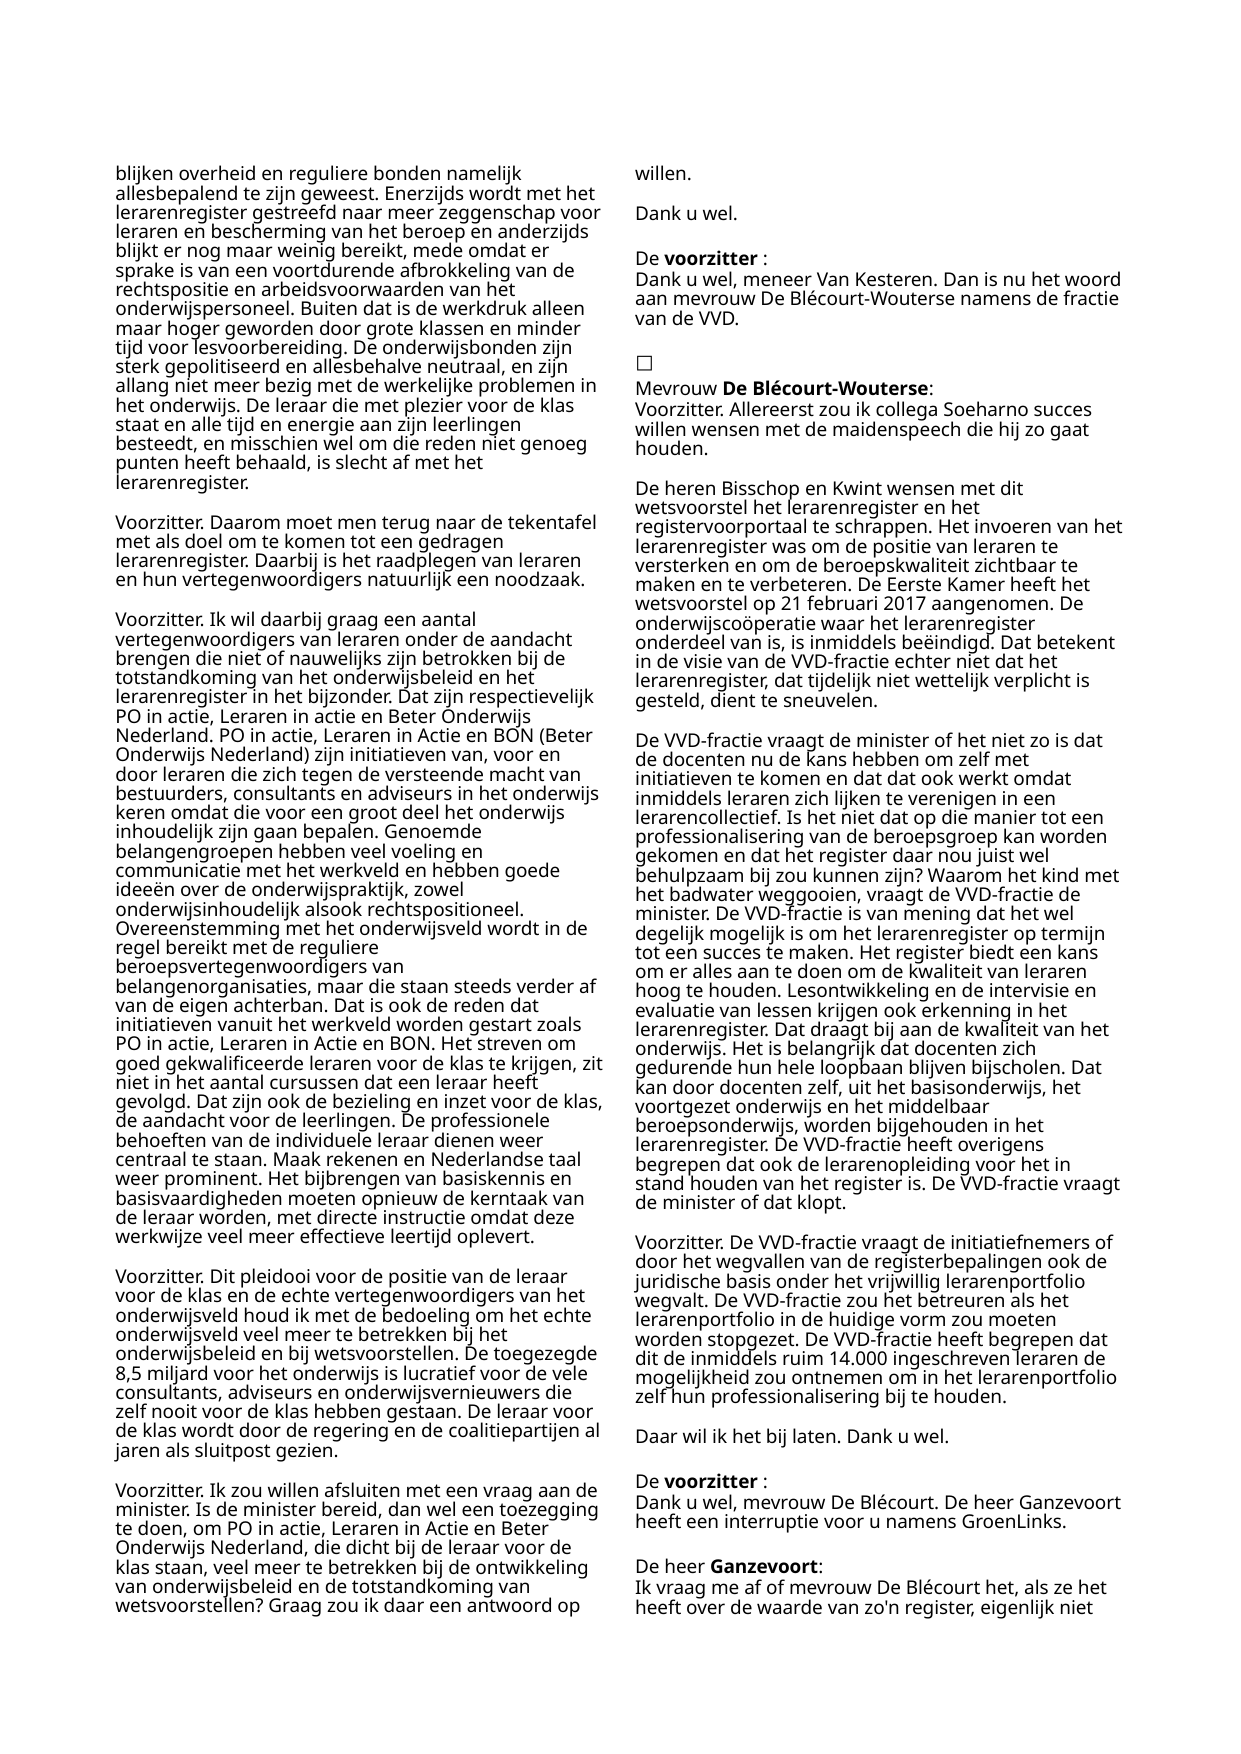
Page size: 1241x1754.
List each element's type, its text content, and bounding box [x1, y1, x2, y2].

text Voorzitter. Daarom moet men terug naar de tekentafel met als doel om te komen tot een gedragen lerarenregister. Daarbij is het raadplegen van leraren en hun vertegenwoordigers natuurlijk een noodzaak. [115, 514, 605, 591]
text De VVD-fractie vraagt de minister of het niet zo is dat de docenten nu de kans hebben om zelf met initiatieven te komen en dat dat ook werkt omdat inmiddels leraren zich lijken te verenigen in een lerarencollectief. Is het niet dat op die manier tot een professionalisering van de beroepsgroep kan worden gekomen en dat het register daar nou juist wel behulpzaam bij zou kunnen zijn? Waarom het kind met het badwater weggooien, vraagt de VVD-fractie de minister. De VVD-fractie is van mening dat het wel degelijk mogelijk is om het lerarenregister op termijn tot een succes te maken. Het register biedt een kans om er alles aan te doen om de kwaliteit van leraren hoog te houden. Lesontwikkeling en de intervisie en evaluatie van lessen krijgen ook erkenning in het lerarenregister. Dat draagt bij aan de kwaliteit van het onderwijs. Het is belangrijk dat docenten zich gedurende hun hele loopbaan blijven bijscholen. Dat kan door docenten zelf, uit het basisonderwijs, het voortgezet onderwijs en het middelbaar beroepsonderwijs, worden bijgehouden in het lerarenregister. De VVD-fractie heeft overigens begrepen dat ook de lerarenopleiding voor het in stand houden van het register is. De VVD-fractie vraagt de minister of dat klopt. [635, 732, 1125, 1213]
text De heren Bisschop en Kwint wensen met dit wetsvoorstel het lerarenregister en het registervoorportaal te schrappen. Het invoeren van het lerarenregister was om de positie van leraren te versterken en om de beroepskwaliteit zichtbaar te maken en te verbeteren. De Eerste Kamer heeft het wetsvoorstel op 21 februari 2017 aangenomen. De onderwijscoöperatie waar het lerarenregister onderdeel van is, is inmiddels beëindigd. Dat betekent in de visie van de VVD-fractie echter niet dat het lerarenregister, dat tijdelijk niet wettelijk verplicht is gesteld, dient te sneuvelen. [635, 480, 1125, 711]
text De voorzitter : [635, 1468, 1125, 1494]
text blijken overheid en reguliere bonden namelijk allesbepalend te zijn geweest. Enerzijds wordt met het lerarenregister gestreefd naar meer zeggenschap voor leraren en bescherming van het beroep en anderzijds blijkt er nog maar weinig bereikt, mede omdat er sprake is van een voortdurende afbrokkeling van de rechtspositie en arbeidsvoorwaarden van het onderwijspersoneel. Buiten dat is de werkdruk alleen maar hoger geworden door grote klassen en minder tijd voor lesvoorbereiding. De onderwijsbonden zijn sterk gepolitiseerd en allesbehalve neutraal, en zijn allang niet meer bezig met de werkelijke problemen in het onderwijs. De leraar die met plezier voor de klas staat en alle tijd en energie aan zijn leerlingen besteedt, en misschien wel om die reden niet genoeg punten heeft behaald, is slecht af met het lerarenregister. [115, 165, 605, 493]
text ⬜ [635, 350, 1125, 376]
text Voorzitter. De VVD-fractie vraagt de initiatiefnemers of door het wegvallen van de registerbepalingen ook de juridische basis onder het vrijwillig lerarenportfolio wegvalt. De VVD-fractie zou het betreuren als het lerarenportfolio in de huidige vorm zou moeten worden stopgezet. De VVD-fractie heeft begrepen dat dit de inmiddels ruim 14.000 ingeschreven leraren de mogelijkheid zou ontnemen om in het lerarenportfolio zelf hun professionalisering bij te houden. [635, 1234, 1125, 1408]
text Dank u wel. [635, 205, 1125, 224]
text Voorzitter. Ik zou willen afsluiten met een vraag aan de minister. Is de minister bereid, dan wel een toezegging te doen, om PO in actie, Leraren in Actie en Beter Onderwijs Nederland, die dicht bij de leraar voor de klas staan, veel meer te betrekken bij de ontwikkeling van onderwijsbeleid en de totstandkoming van wetsvoorstellen? Graag zou ik daar een antwoord op [115, 1482, 605, 1616]
text Voorzitter. Allereerst zou ik collega Soeharno succes willen wensen met de maidenspeech die hij zo gaat houden. [635, 401, 1125, 459]
text Dank u wel, meneer Van Kesteren. Dan is nu het woord aan mevrouw De Blécourt-Wouterse namens de fractie van de VVD. [635, 271, 1125, 329]
text Mevrouw De Blécourt-Wouterse: [635, 376, 1125, 401]
text willen. [635, 165, 1125, 184]
text Daar wil ik het bij laten. Dank u wel. [635, 1428, 1125, 1448]
text Voorzitter. Dit pleidooi voor de positie van de leraar voor de klas en de echte vertegenwoordigers van het onderwijsveld houd ik met de bedoeling om het echte onderwijsveld veel meer te betrekken bij het onderwijsbeleid en bij wetsvoorstellen. De toegezegde 8,5 miljard voor het onderwijs is lucratief voor de vele consultants, adviseurs en onderwijsvernieuwers die zelf nooit voor de klas hebben gestaan. De leraar voor de klas wordt door de regering en de coalitiepartijen al jaren als sluitpost gezien. [115, 1268, 605, 1461]
text Ik vraag me af of mevrouw De Blécourt het, als ze het heeft over de waarde van zo'n register, eigenlijk niet [635, 1579, 1125, 1618]
text Dank u wel, mevrouw De Blécourt. De heer Ganzevoort heeft een interruptie voor u namens GroenLinks. [635, 1494, 1125, 1533]
text De heer Ganzevoort: [635, 1554, 1125, 1579]
text Voorzitter. Ik wil daarbij graag een aantal vertegenwoordigers van leraren onder de aandacht brengen die niet of nauwelijks zijn betrokken bij de totstandkoming van het onderwijsbeleid en het lerarenregister in het bijzonder. Dat zijn respectievelijk PO in actie, Leraren in actie en Beter Onderwijs Nederland. PO in actie, Leraren in Actie en BON (Beter Onderwijs Nederland) zijn initiatieven van, voor en door leraren die zich tegen de versteende macht van bestuurders, consultants en adviseurs in het onderwijs keren omdat die voor een groot deel het onderwijs inhoudelijk zijn gaan bepalen. Genoemde belangengroepen hebben veel voeling en communicatie met het werkveld en hebben goede ideeën over de onderwijspraktijk, zowel onderwijsinhoudelijk alsook rechtspositioneel. Overeenstemming met het onderwijsveld wordt in de regel bereikt met de reguliere beroepsvertegenwoordigers van belangenorganisaties, maar die staan steeds verder af van de eigen achterban. Dat is ook de reden dat initiatieven vanuit het werkveld worden gestart zoals PO in actie, Leraren in Actie en BON. Het streven om goed gekwalificeerde leraren voor de klas te krijgen, zit niet in het aantal cursussen dat een leraar heeft gevolgd. Dat zijn ook de bezieling en inzet voor de klas, de aandacht voor de leerlingen. De professionele behoeften van de individuele leraar dienen weer centraal te staan. Maak rekenen en Nederlandse taal weer prominent. Het bijbrengen van basiskennis en basisvaardigheden moeten opnieuw de kerntaak van de leraar worden, met directe instructie omdat deze werkwijze veel meer effectieve leertijd oplevert. [115, 611, 605, 1247]
text De voorzitter : [635, 245, 1125, 271]
